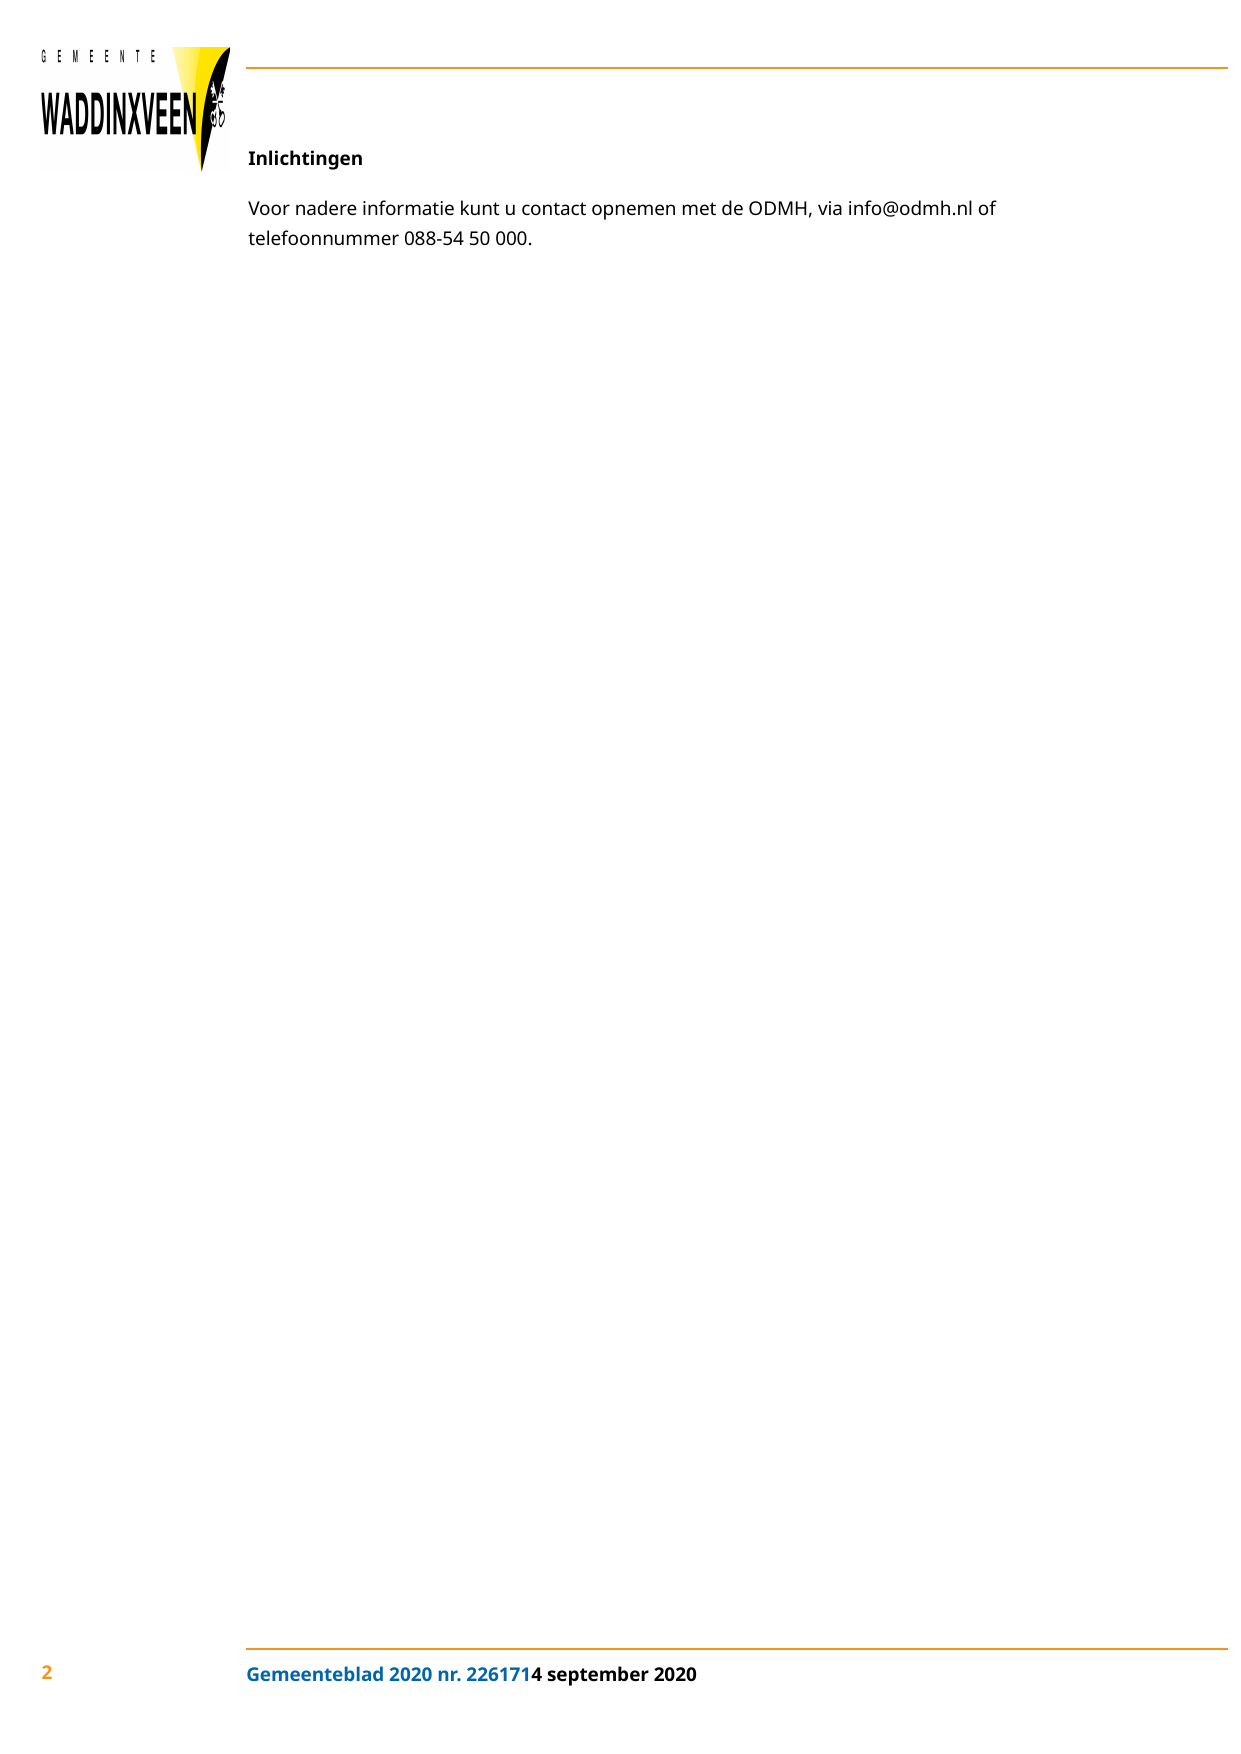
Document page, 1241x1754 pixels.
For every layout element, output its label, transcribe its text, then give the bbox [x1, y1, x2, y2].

text Voor nadere informatie kunt u contact opnemen met de ODMH, via info@odmh.nl of telefoonnummer 088-54 50 000. [248, 196, 1152, 251]
text Inlichtingen [248, 145, 1152, 171]
picture [41, 47, 231, 172]
